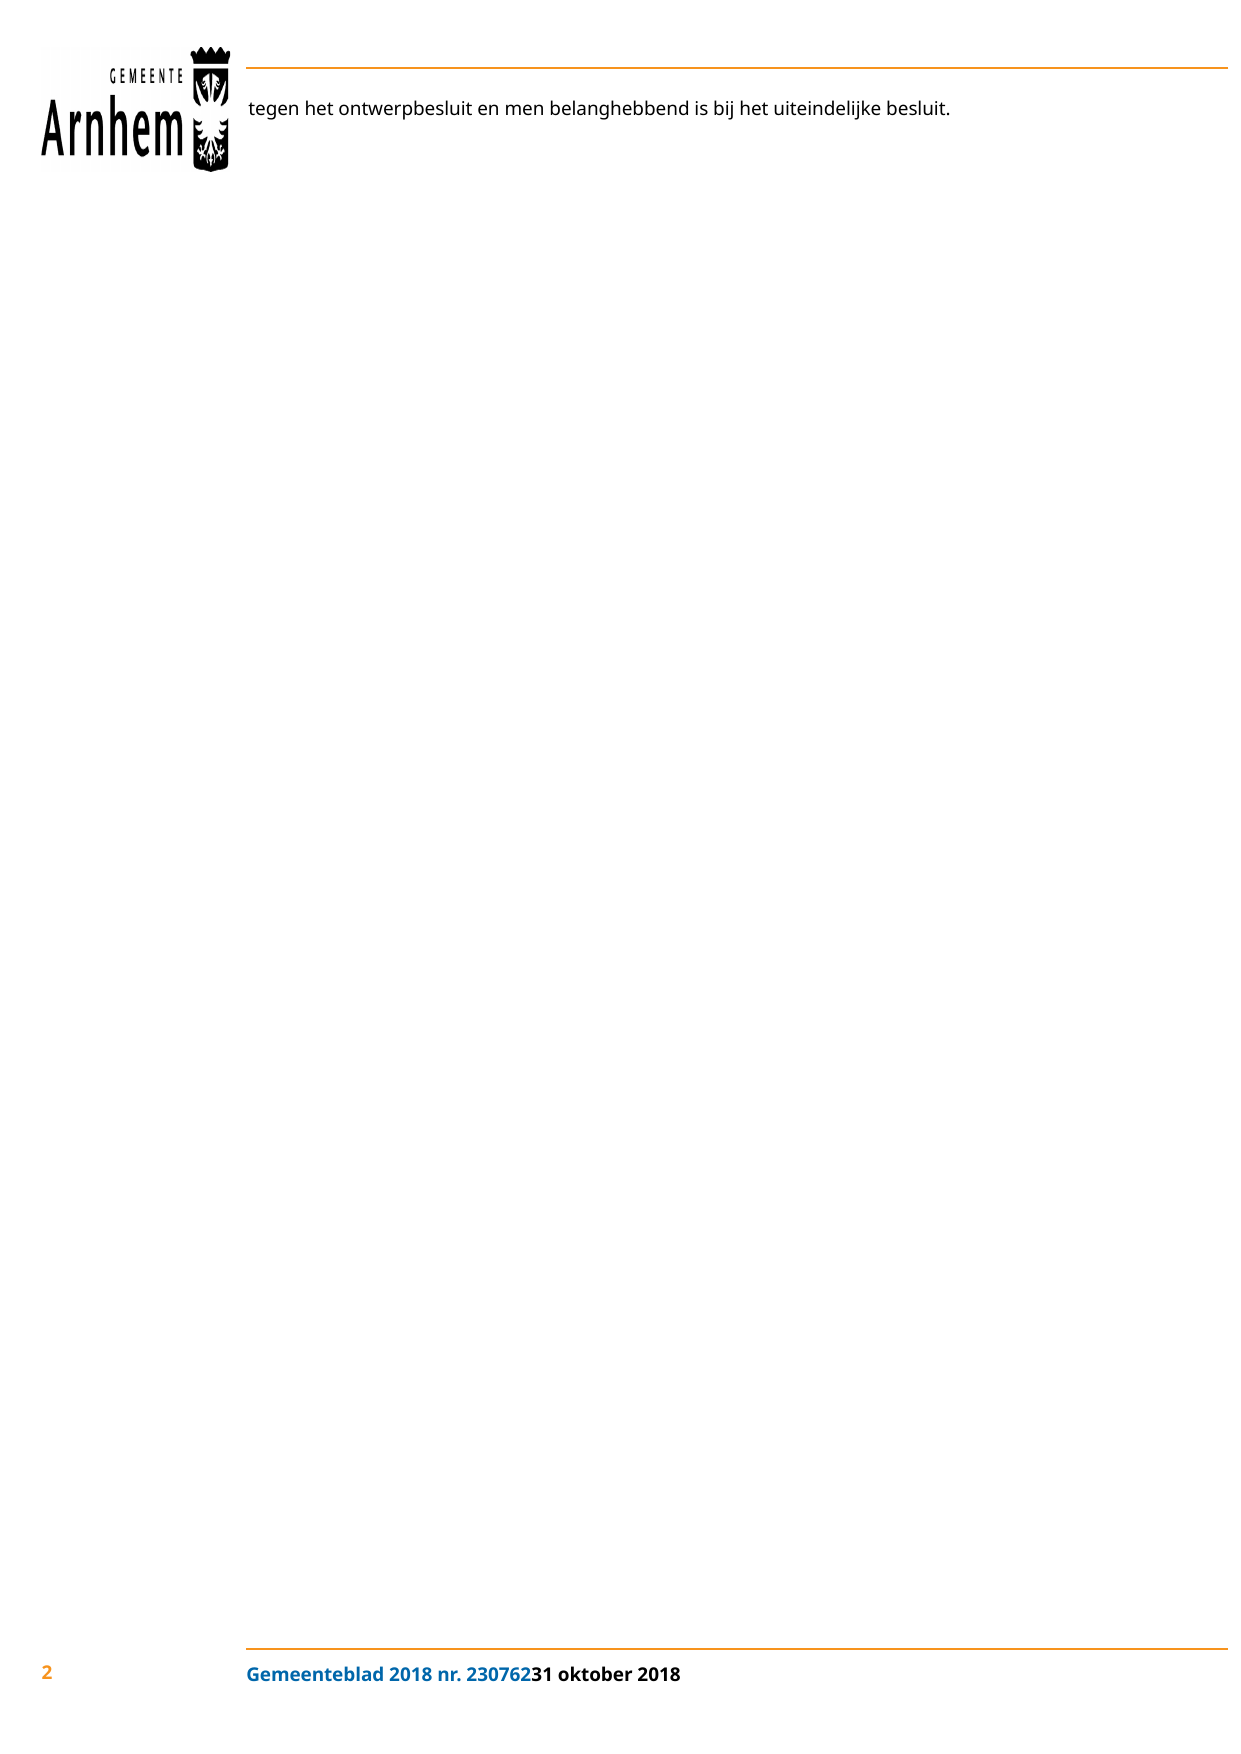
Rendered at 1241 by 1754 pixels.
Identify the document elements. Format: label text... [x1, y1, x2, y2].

picture [41, 47, 231, 172]
text tegen het ontwerpbesluit en men belanghebbend is bij het uiteindelijke besluit. [248, 95, 1152, 121]
